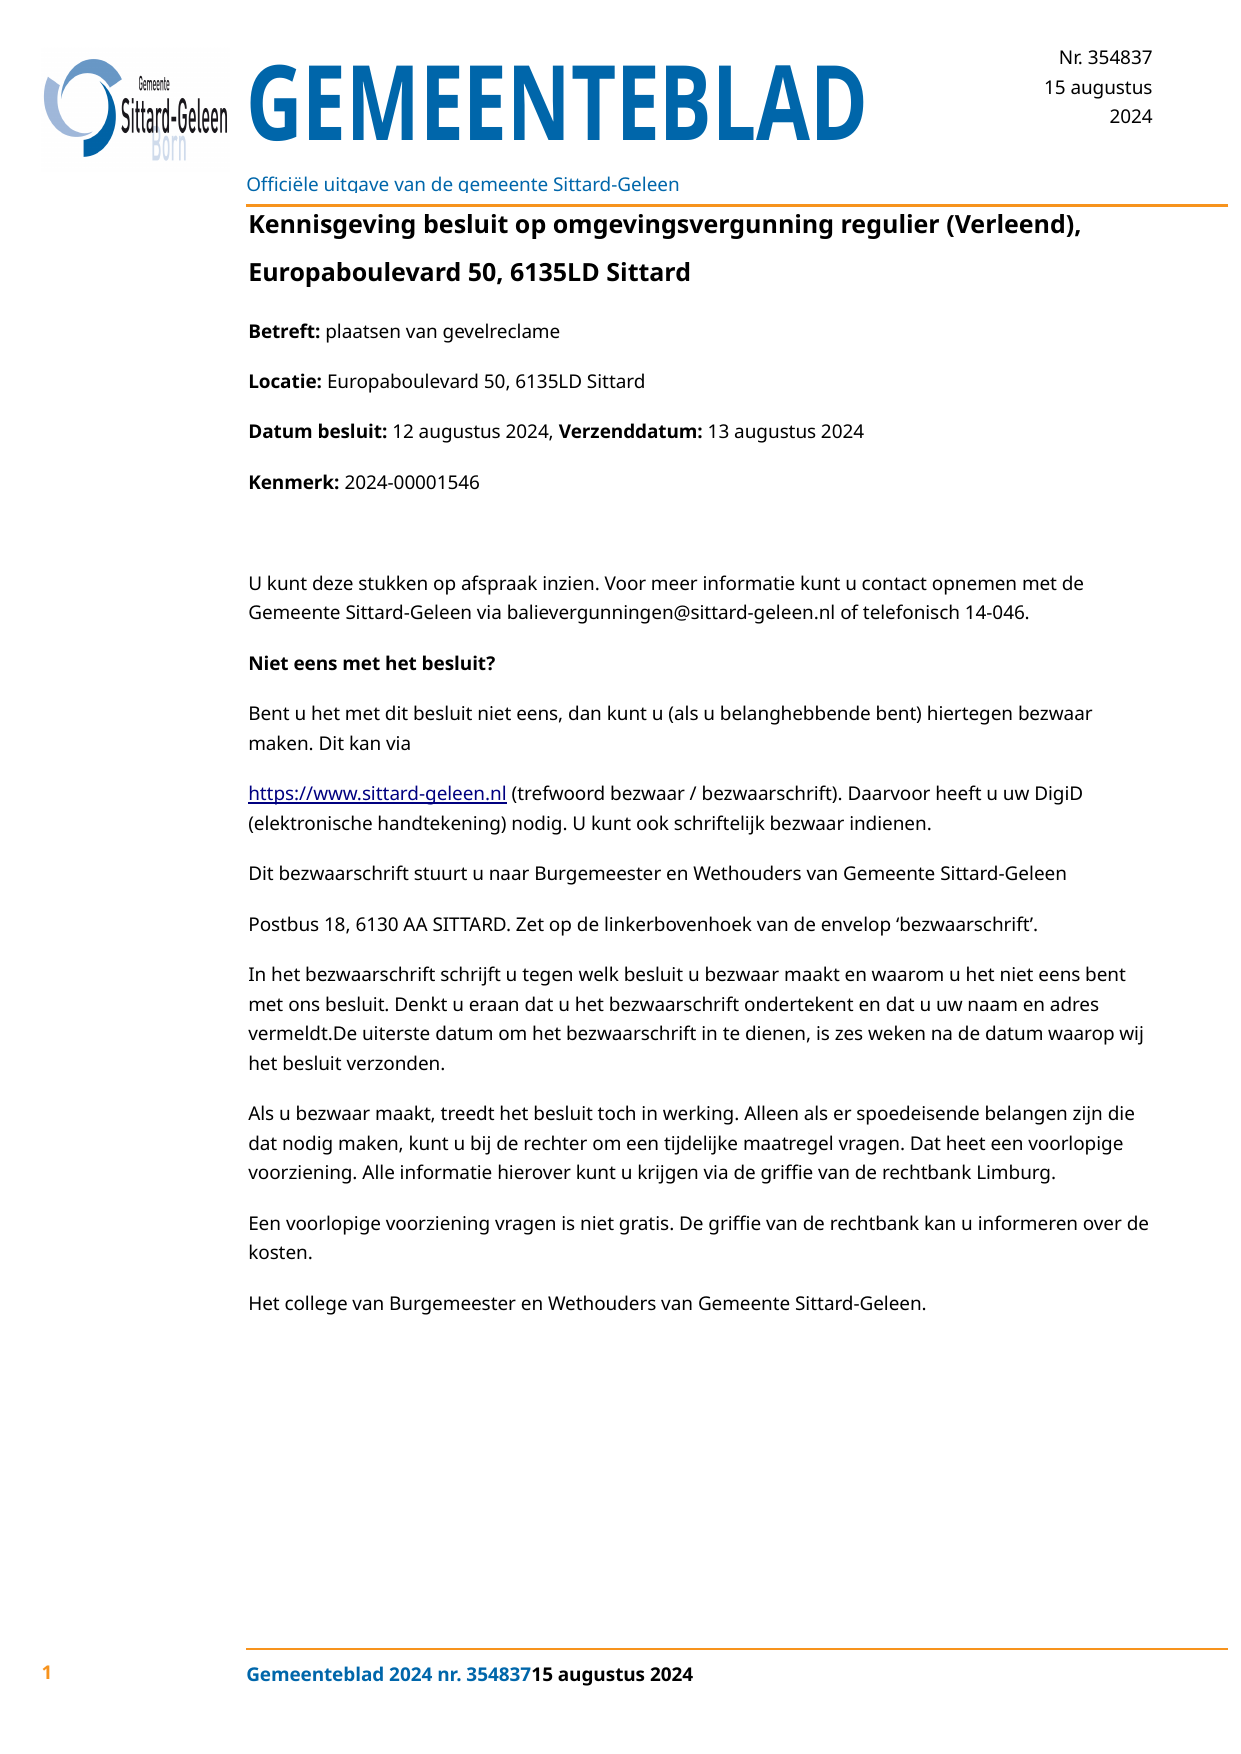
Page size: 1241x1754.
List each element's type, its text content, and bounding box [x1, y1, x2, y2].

text Datum besluit: 12 augustus 2024, Verzenddatum: 13 augustus 2024 [248, 419, 1152, 444]
text Dit bezwaarschrift stuurt u naar Burgemeester en Wethouders van Gemeente Sittard-Geleen [248, 860, 1152, 886]
text U kunt deze stukken op afspraak inzien. Voor meer informatie kunt u contact opnemen met de Gemeente Sittard-Geleen via balievergunningen@sittard-geleen.nl of telefonisch 14-046. [248, 570, 1152, 625]
text In het bezwaarschrift schrijft u tegen welk besluit u bezwaar maakt en waarom u het niet eens bent met ons besluit. Denkt u eraan dat u het bezwaarschrift ondertekent en dat u uw naam en adres vermeldt.De uiterste datum om het bezwaarschrift in te dienen, is zes weken na de datum waarop wij het besluit verzonden. [248, 961, 1152, 1076]
text Bent u het met dit besluit niet eens, dan kunt u (als u belanghebbende bent) hiertegen bezwaar maken. Dit kan via [248, 700, 1152, 756]
text Kennisgeving besluit op omgevingsvergunning regulier (Verleend), Europaboulevard 50, 6135LD Sittard [248, 207, 1152, 288]
picture [41, 47, 231, 172]
text Als u bezwaar maakt, treedt het besluit toch in werking. Alleen als er spoedeisende belangen zijn die dat nodig maken, kunt u bij de rechter om een tijdelijke maatregel vragen. Dat heet een voorlopige voorziening. Alle informatie hierover kunt u krijgen via de griffie van de rechtbank Limburg. [248, 1100, 1152, 1185]
text Locatie: Europaboulevard 50, 6135LD Sittard [248, 368, 1152, 394]
text Postbus 18, 6130 AA SITTARD. Zet op de linkerbovenhoek van de envelop ‘bezwaarschrift’. [248, 911, 1152, 937]
text Kenmerk: 2024-00001546 [248, 469, 1152, 495]
text https://www.sittard-geleen.nl (trefwoord bezwaar / bezwaarschrift). Daarvoor heeft u uw DigiD (elektronische handtekening) nodig. U kunt ook schriftelijk bezwaar indienen. [248, 780, 1152, 836]
text Een voorlopige voorziening vragen is niet gratis. De griffie van de rechtbank kan u informeren over de kosten. [248, 1210, 1152, 1265]
text Het college van Burgemeester en Wethouders van Gemeente Sittard-Geleen. [248, 1290, 1152, 1316]
text Niet eens met het besluit? [248, 650, 1152, 676]
text Betreft: plaatsen van gevelreclame [248, 318, 1152, 344]
